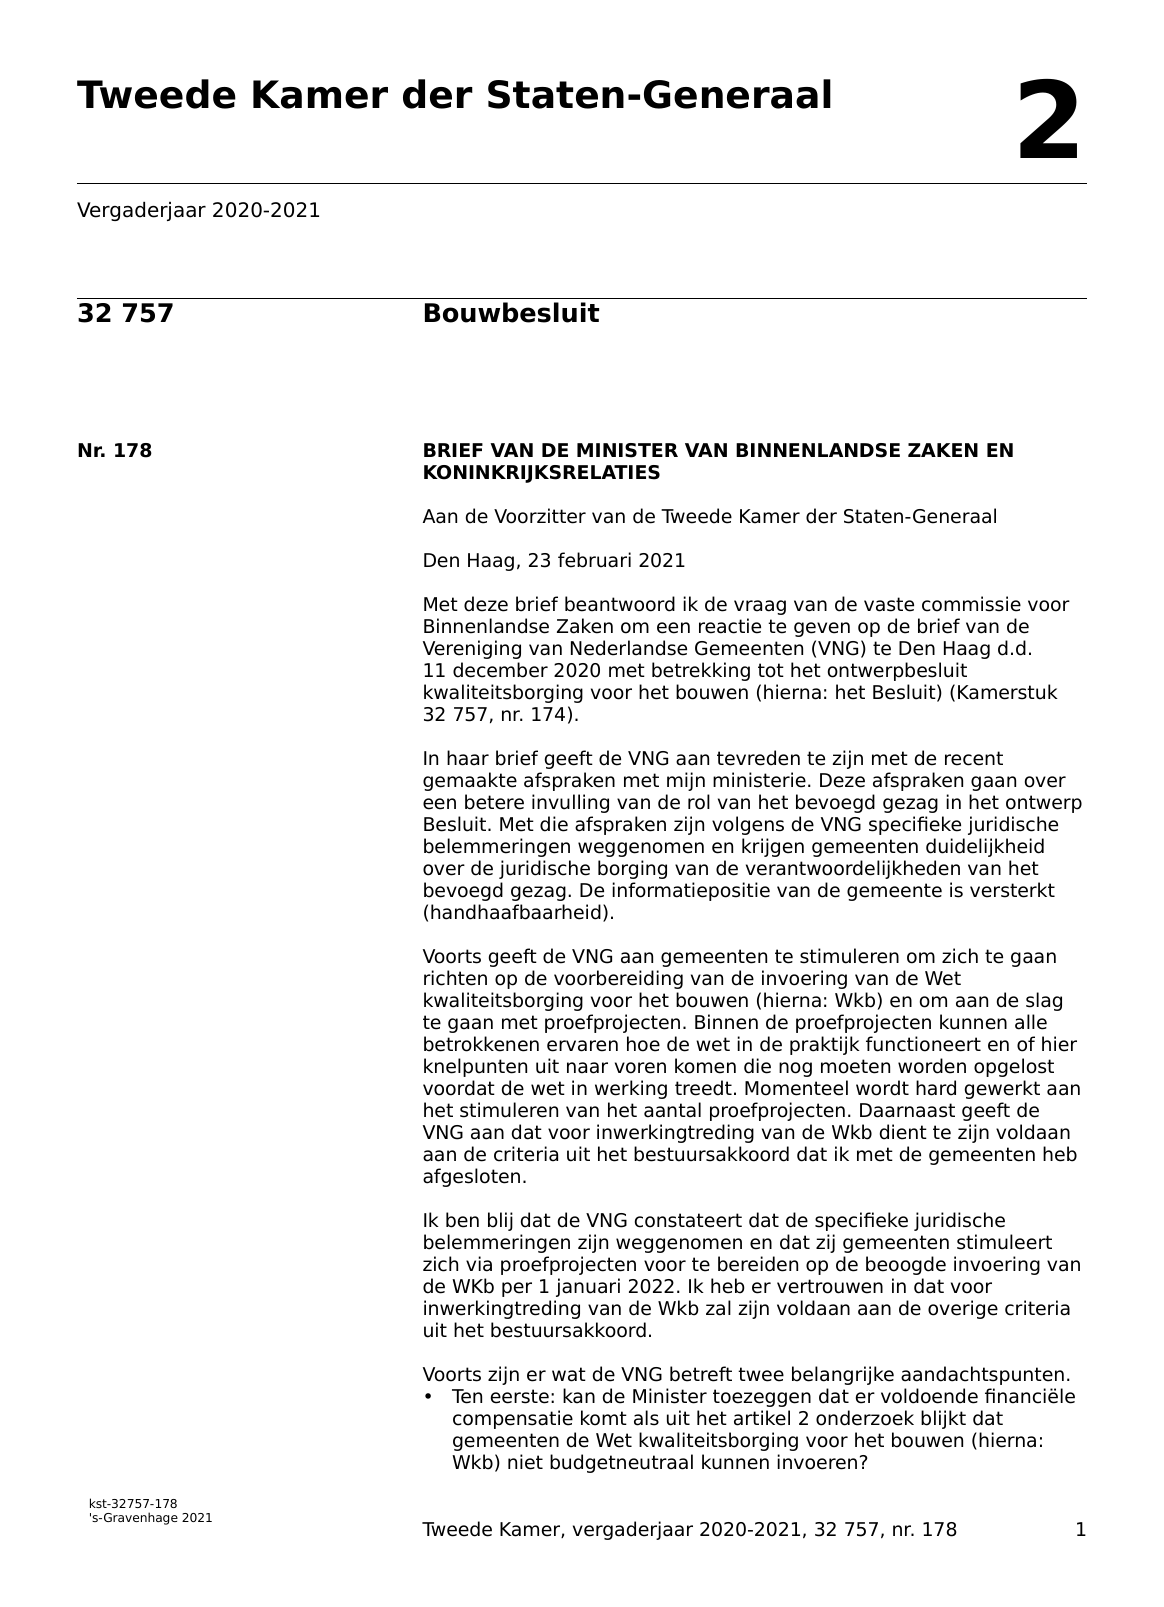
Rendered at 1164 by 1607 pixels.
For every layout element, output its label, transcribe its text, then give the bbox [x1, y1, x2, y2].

subtitle 32 757 Bouwbesluit [77, 299, 1087, 329]
text Den Haag, 23 februari 2021 [422, 550, 1087, 572]
subtitle Nr. 178 BRIEF VAN DE MINISTER VAN BINNENLANDSE ZAKEN EN KONINKRIJKSRELATIES [77, 440, 1087, 484]
table_cell Vergaderjaar 2020-2021 [77, 184, 1087, 298]
text In haar brief geeft de VNG aan tevreden te zijn met de recent gemaakte afspraken met mijn ministerie. Deze afspraken gaan over een betere invulling van de rol van het bevoegd gezag in het ontwerp Besluit. Met die afspraken zijn volgens de VNG specifieke juridische belemmeringen weggenomen en krijgen gemeenten duidelijkheid over de juridische borging van de verantwoordelijkheden van het bevoegd gezag. De informatiepositie van de gemeente is versterkt (handhaafbaarheid). [422, 748, 1087, 924]
text Ik ben blij dat de VNG constateert dat de specifieke juridische belemmeringen zijn weggenomen en dat zij gemeenten stimuleert zich via proefprojecten voor te bereiden op de beoogde invoering van de WKb per 1 januari 2022. Ik heb er vertrouwen in dat voor inwerkingtreding van de Wkb zal zijn voldaan aan de overige criteria uit het bestuursakkoord. [422, 1210, 1087, 1342]
table_header 2 [886, 59, 1087, 183]
text Voorts zijn er wat de VNG betreft twee belangrijke aandachtspunten. [422, 1364, 1087, 1386]
text Met deze brief beantwoord ik de vraag van de vaste commissie voor Binnenlandse Zaken om een reactie te geven op de brief van de Vereniging van Nederlandse Gemeenten (VNG) te Den Haag d.d. 11 december 2020 met betrekking tot het ontwerpbesluit kwaliteitsborging voor het bouwen (hierna: het Besluit) (Kamerstuk 32 757, nr. 174). [422, 594, 1087, 726]
table_header Tweede Kamer der Staten-Generaal [77, 59, 886, 183]
text Aan de Voorzitter van de Tweede Kamer der Staten-Generaal [422, 506, 1087, 528]
text kst-32757-178 [88, 1497, 323, 1511]
text Voorts geeft de VNG aan gemeenten te stimuleren om zich te gaan richten op de voorbereiding van de invoering van de Wet kwaliteitsborging voor het bouwen (hierna: Wkb) en om aan de slag te gaan met proefprojecten. Binnen de proefprojecten kunnen alle betrokkenen ervaren hoe de wet in de praktijk functioneert en of hier knelpunten uit naar voren komen die nog moeten worden opgelost voordat de wet in werking treedt. Momenteel wordt hard gewerkt aan het stimuleren van het aantal proefprojecten. Daarnaast geeft de VNG aan dat voor inwerkingtreding van de Wkb dient te zijn voldaan aan de criteria uit het bestuursakkoord dat ik met de gemeenten heb afgesloten. [422, 946, 1087, 1188]
text • Ten eerste: kan de Minister toezeggen dat er voldoende financiële compensatie komt als uit het artikel 2 onderzoek blijkt dat gemeenten de Wet kwaliteitsborging voor het bouwen (hierna: Wkb) niet budgetneutraal kunnen invoeren? [422, 1386, 1087, 1474]
text 's-Gravenhage 2021 [88, 1511, 323, 1525]
